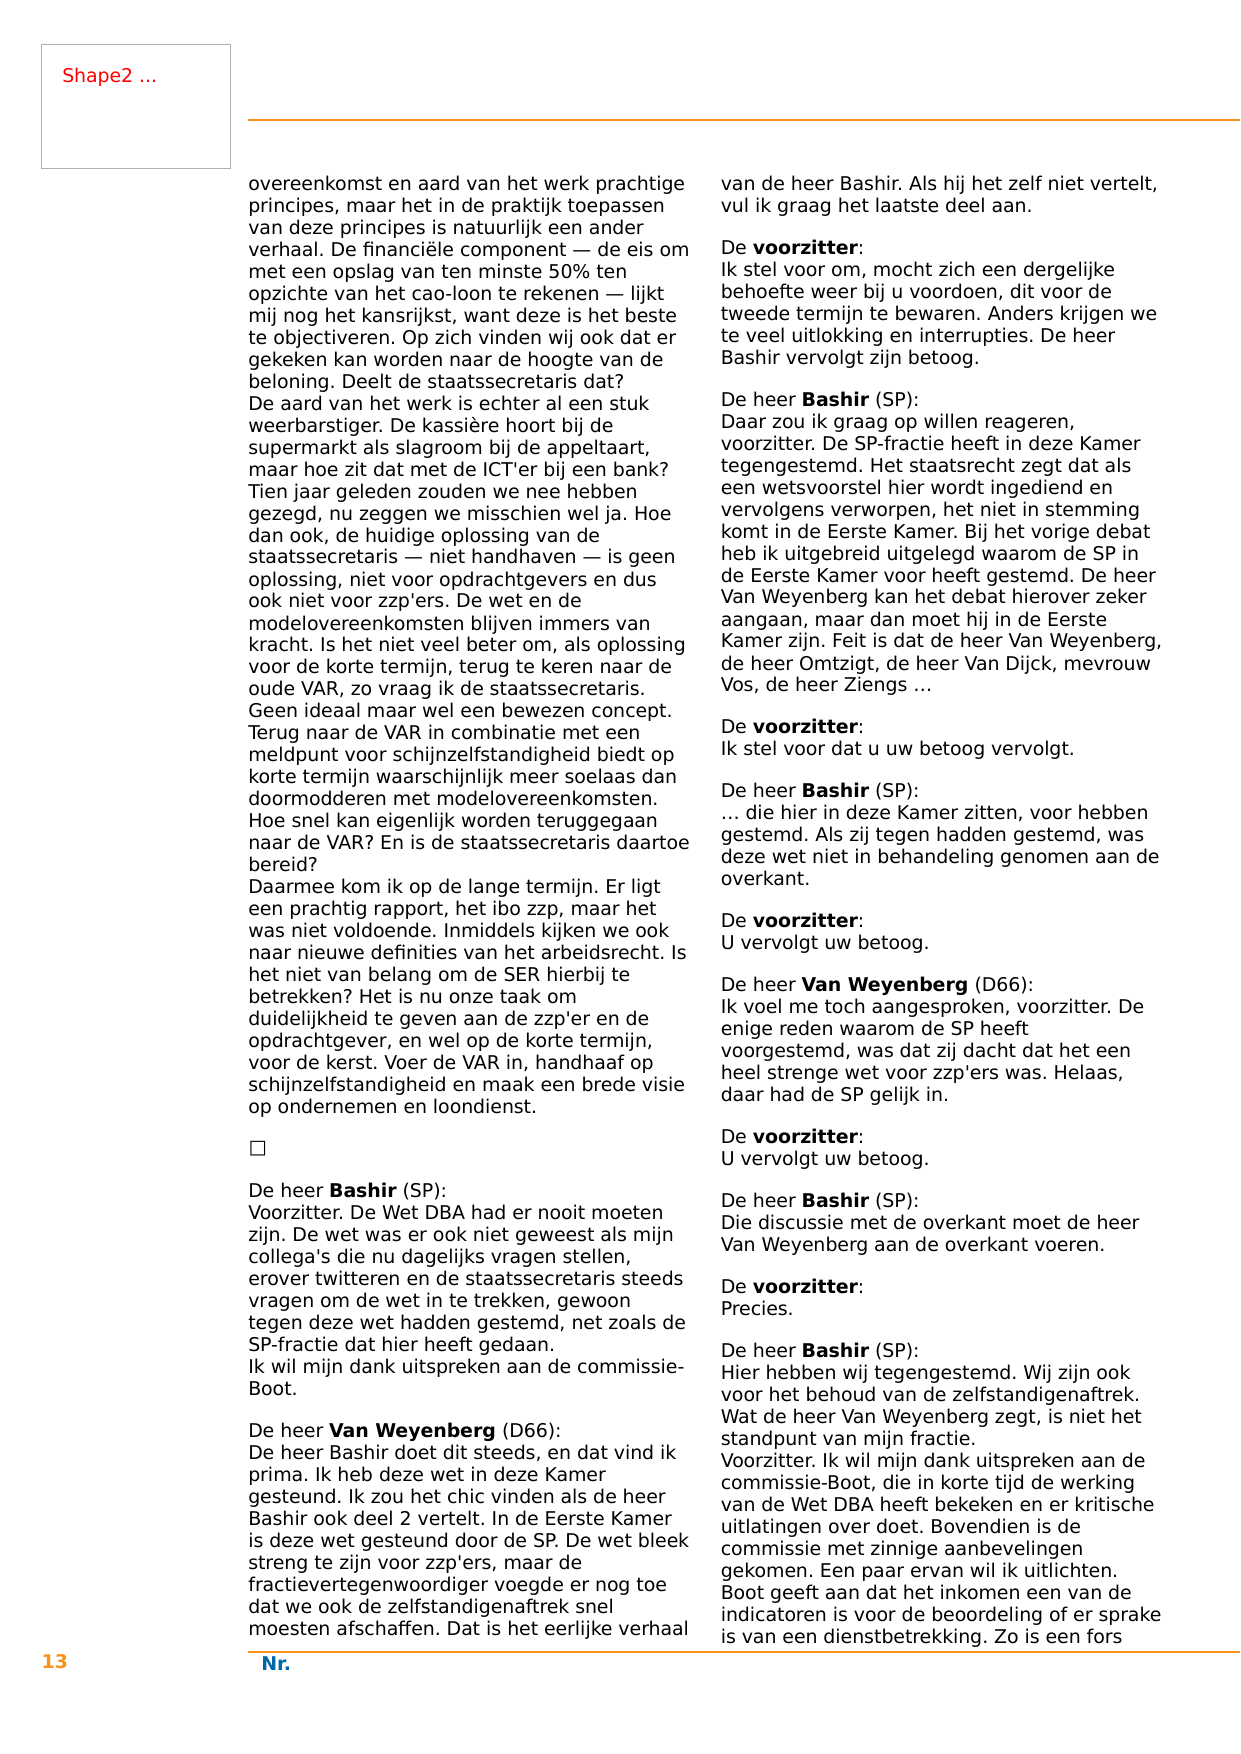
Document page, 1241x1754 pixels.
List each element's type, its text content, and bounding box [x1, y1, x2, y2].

text overeenkomst en aard van het werk prachtige principes, maar het in de praktijk toepassen van deze principes is natuurlijk een ander verhaal. De financiële component — de eis om met een opslag van ten minste 50% ten opzichte van het cao-loon te rekenen — lijkt mij nog het kansrijkst, want deze is het beste te objectiveren. Op zich vinden wij ook dat er gekeken kan worden naar de hoogte van de beloning. Deelt de staatssecretaris dat? [248, 173, 691, 393]
text De heer Bashir (SP): [721, 1340, 1163, 1362]
text De voorzitter: [721, 1126, 1163, 1148]
text De heer Bashir (SP): [721, 1190, 1163, 1212]
text Ik stel voor dat u uw betoog vervolgt. [721, 738, 1163, 760]
text De heer Bashir (SP): [248, 1180, 691, 1202]
text De voorzitter: [721, 910, 1163, 932]
text U vervolgt uw betoog. [721, 932, 1163, 954]
text Ik wil mijn dank uitspreken aan de commissie-Boot. [248, 1356, 691, 1400]
text De voorzitter: [721, 716, 1163, 738]
text Hier hebben wij tegengestemd. Wij zijn ook voor het behoud van de zelfstandigenaftrek. Wat de heer Van Weyenberg zegt, is niet het standpunt van mijn fractie. [721, 1362, 1163, 1450]
text Daar zou ik graag op willen reageren, voorzitter. De SP-fractie heeft in deze Kamer tegengestemd. Het staatsrecht zegt dat als een wetsvoorstel hier wordt ingediend en vervolgens verworpen, het niet in stemming komt in de Eerste Kamer. Bij het vorige debat heb ik uitgebreid uitgelegd waarom de SP in de Eerste Kamer voor heeft gestemd. De heer Van Weyenberg kan het debat hierover zeker aangaan, maar dan moet hij in de Eerste Kamer zijn. Feit is dat de heer Van Weyenberg, de heer Omtzigt, de heer Van Dijck, mevrouw Vos, de heer Ziengs … [721, 411, 1163, 696]
text De heer Van Weyenberg (D66): [248, 1420, 691, 1442]
text van de heer Bashir. Als hij het zelf niet vertelt, vul ik graag het laatste deel aan. [721, 173, 1163, 217]
text U vervolgt uw betoog. [721, 1148, 1163, 1170]
text Die discussie met de overkant moet de heer Van Weyenberg aan de overkant voeren. [721, 1212, 1163, 1256]
text Voorzitter. De Wet DBA had er nooit moeten zijn. De wet was er ook niet geweest als mijn collega's die nu dagelijks vragen stellen, erover twitteren en de staatssecretaris steeds vragen om de wet in te trekken, gewoon tegen deze wet hadden gestemd, net zoals de SP-fractie dat hier heeft gedaan. [248, 1202, 691, 1356]
text … die hier in deze Kamer zitten, voor hebben gestemd. Als zij tegen hadden gestemd, was deze wet niet in behandeling genomen aan de overkant. [721, 802, 1163, 890]
text De heer Bashir (SP): [721, 389, 1163, 411]
text De aard van het werk is echter al een stuk weerbarstiger. De kassière hoort bij de supermarkt als slagroom bij de appeltaart, maar hoe zit dat met de ICT'er bij een bank? Tien jaar geleden zouden we nee hebben gezegd, nu zeggen we misschien wel ja. Hoe dan ook, de huidige oplossing van de staatssecretaris — niet handhaven — is geen oplossing, niet voor opdrachtgevers en dus ook niet voor zzp'ers. De wet en de modelovereenkomsten blijven immers van kracht. Is het niet veel beter om, als oplossing voor de korte termijn, terug te keren naar de oude VAR, zo vraag ik de staatssecretaris. Geen ideaal maar wel een bewezen concept. Terug naar de VAR in combinatie met een meldpunt voor schijnzelfstandigheid biedt op korte termijn waarschijnlijk meer soelaas dan doormodderen met modelovereenkomsten. Hoe snel kan eigenlijk worden teruggegaan naar de VAR? En is de staatssecretaris daartoe bereid? [248, 393, 691, 876]
text Ik stel voor om, mocht zich een dergelijke behoefte weer bij u voordoen, dit voor de tweede termijn te bewaren. Anders krijgen we te veel uitlokking en interrupties. De heer Bashir vervolgt zijn betoog. [721, 259, 1163, 369]
text De heer Bashir doet dit steeds, en dat vind ik prima. Ik heb deze wet in deze Kamer gesteund. Ik zou het chic vinden als de heer Bashir ook deel 2 vertelt. In de Eerste Kamer is deze wet gesteund door de SP. De wet bleek streng te zijn voor zzp'ers, maar de fractievertegenwoordiger voegde er nog toe dat we ook de zelfstandigenaftrek snel moesten afschaffen. Dat is het eerlijke verhaal [248, 1442, 691, 1639]
text Ik voel me toch aangesproken, voorzitter. De enige reden waarom de SP heeft voorgestemd, was dat zij dacht dat het een heel strenge wet voor zzp'ers was. Helaas, daar had de SP gelijk in. [721, 996, 1163, 1106]
text De voorzitter: [721, 1276, 1163, 1298]
text De heer Van Weyenberg (D66): [721, 974, 1163, 996]
text De heer Bashir (SP): [721, 780, 1163, 802]
text Daarmee kom ik op de lange termijn. Er ligt een prachtig rapport, het ibo zzp, maar het was niet voldoende. Inmiddels kijken we ook naar nieuwe definities van het arbeidsrecht. Is het niet van belang om de SER hierbij te betrekken? Het is nu onze taak om duidelijkheid te geven aan de zzp'er en de opdrachtgever, en wel op de korte termijn, voor de kerst. Voer de VAR in, handhaaf op schijnzelfstandigheid en maak een brede visie op ondernemen en loondienst. [248, 876, 691, 1118]
text ⬜ [248, 1138, 691, 1160]
text De voorzitter: [721, 237, 1163, 259]
text Precies. [721, 1298, 1163, 1320]
text Voorzitter. Ik wil mijn dank uitspreken aan de commissie-Boot, die in korte tijd de werking van de Wet DBA heeft bekeken en er kritische uitlatingen over doet. Bovendien is de commissie met zinnige aanbevelingen gekomen. Een paar ervan wil ik uitlichten. Boot geeft aan dat het inkomen een van de indicatoren is voor de beoordeling of er sprake is van een dienstbetrekking. Zo is een fors [721, 1450, 1163, 1648]
